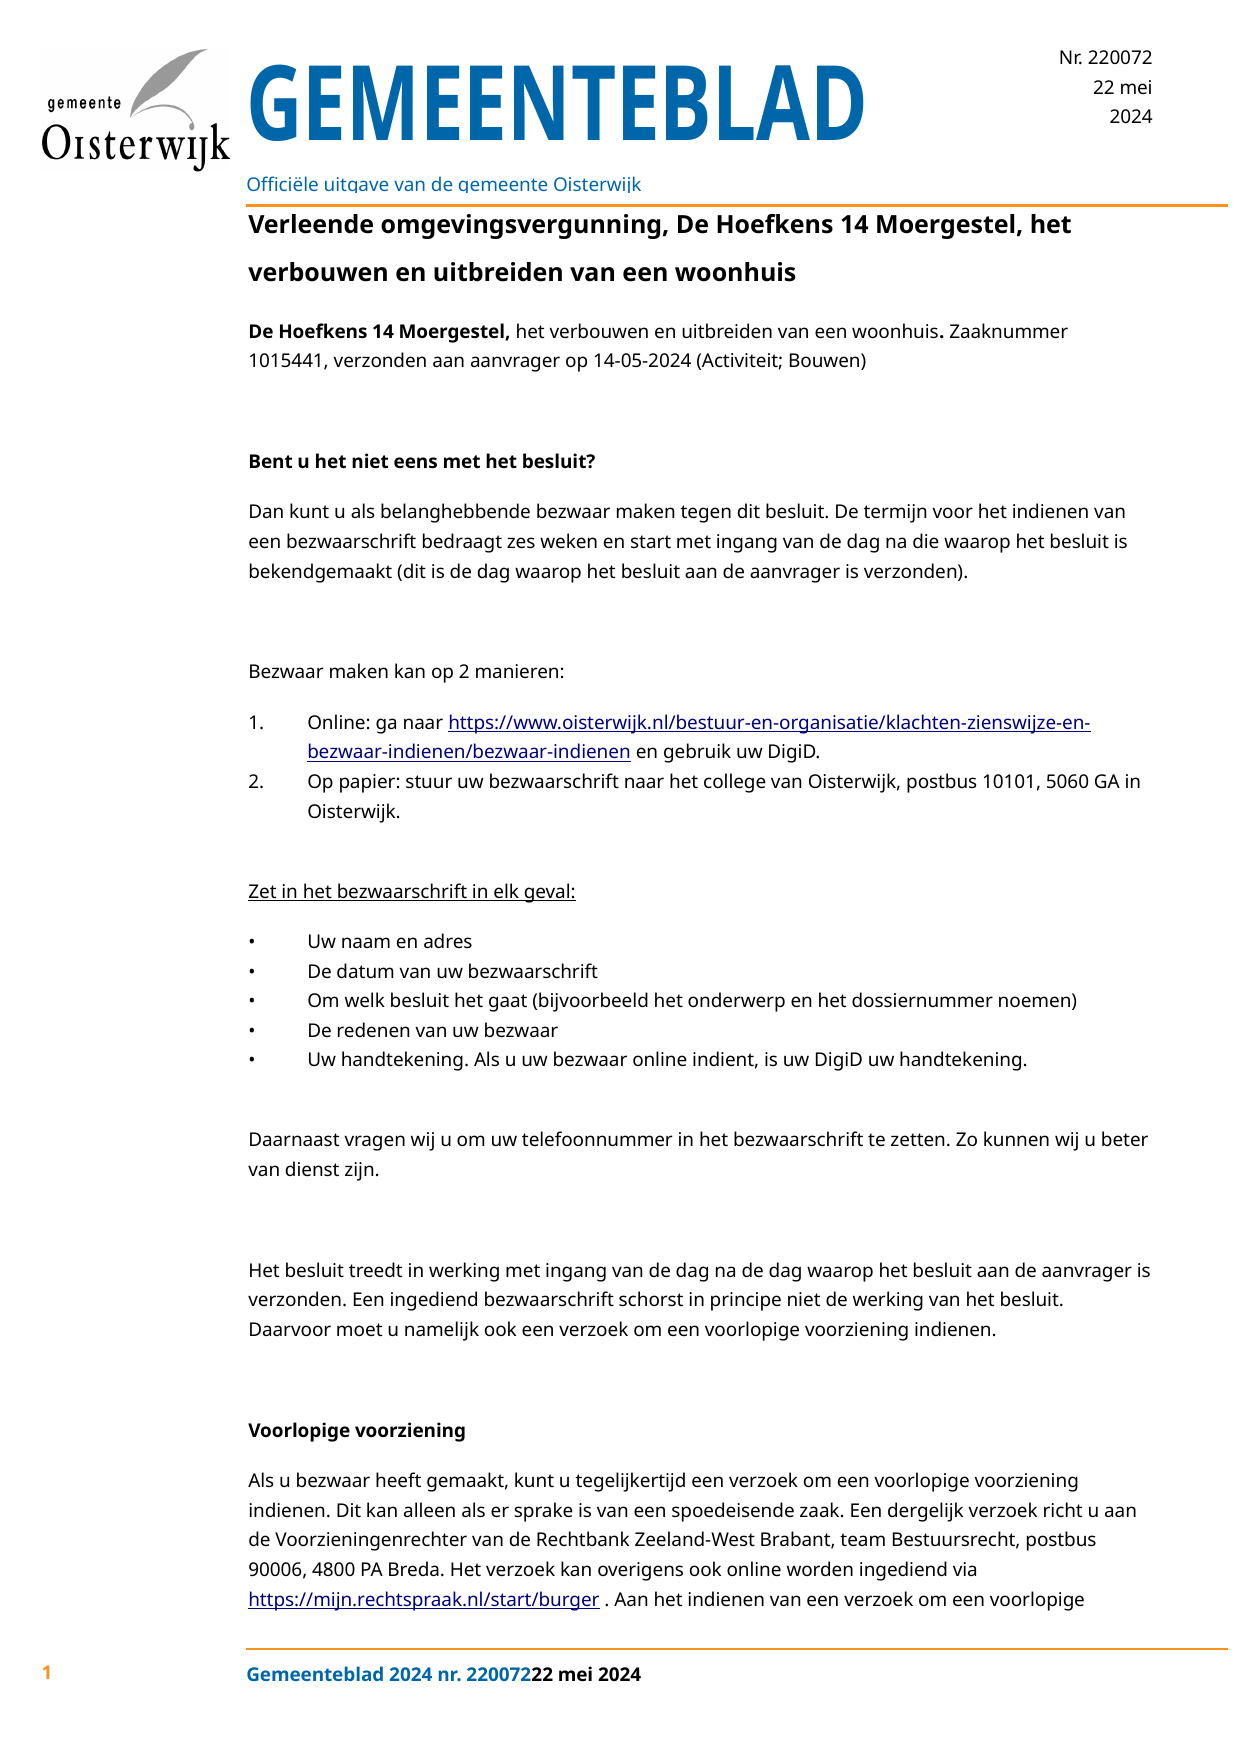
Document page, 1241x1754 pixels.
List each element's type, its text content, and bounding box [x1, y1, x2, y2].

text Verleende omgevingsvergunning, De Hoefkens 14 Moergestel, het verbouwen en uitbreiden van een woonhuis [248, 207, 1152, 288]
text Zet in het bezwaarschrift in elk geval: [248, 878, 1152, 904]
text Bezwaar maken kan op 2 manieren: [248, 659, 1152, 684]
list Op papier: stuur uw bezwaarschrift naar het college van Oisterwijk, postbus 10101, 5060 GA in Oisterwijk. [248, 768, 1152, 824]
text Als u bezwaar heeft gemaakt, kunt u tegelijkertijd een verzoek om een voorlopige voorziening indienen. Dit kan alleen als er sprake is van een spoedeisende zaak. Een dergelijk verzoek richt u aan de Voorzieningenrechter van de Rechtbank Zeeland-West Brabant, team Bestuursrecht, postbus 90006, 4800 PA Breda. Het verzoek kan overigens ook online worden ingediend via https://mijn.rechtspraak.nl/start/burger . Aan het indienen van een verzoek om een voorlopige [248, 1467, 1152, 1612]
text Het besluit treedt in werking met ingang van de dag na de dag waarop het besluit aan de aanvrager is verzonden. Een ingediend bezwaarschrift schorst in principe niet de werking van het besluit. Daarvoor moet u namelijk ook een verzoek om een voorlopige voorziening indienen. [248, 1257, 1152, 1342]
list De redenen van uw bezwaar [248, 1017, 1152, 1043]
text Dan kunt u als belanghebbende bezwaar maken tegen dit besluit. De termijn voor het indienen van een bezwaarschrift bedraagt zes weken en start met ingang van de dag na die waarop het besluit is bekendgemaakt (dit is de dag waarop het besluit aan de aanvrager is verzonden). [248, 499, 1152, 584]
picture [41, 47, 231, 172]
text Bent u het niet eens met het besluit? [248, 448, 1152, 474]
list De datum van uw bezwaarschrift [248, 958, 1152, 984]
text Voorlopige voorziening [248, 1417, 1152, 1443]
list Om welk besluit het gaat (bijvoorbeeld het onderwerp en het dossiernummer noemen) [248, 987, 1152, 1013]
list Uw naam en adres [248, 928, 1152, 954]
list Online: ga naar https://www.oisterwijk.nl/bestuur-en-organisatie/klachten-zienswijze-en-bezwaar-indienen/bezwaar-indienen en gebruik uw DigiD. [248, 709, 1152, 764]
text Daarnaast vragen wij u om uw telefoonnummer in het bezwaarschrift te zetten. Zo kunnen wij u beter van dienst zijn. [248, 1127, 1152, 1182]
text De Hoefkens 14 Moergestel, het verbouwen en uitbreiden van een woonhuis. Zaaknummer 1015441, verzonden aan aanvrager op 14-05-2024 (Activiteit; Bouwen) [248, 318, 1152, 373]
list Uw handtekening. Als u uw bezwaar online indient, is uw DigiD uw handtekening. [248, 1047, 1152, 1072]
